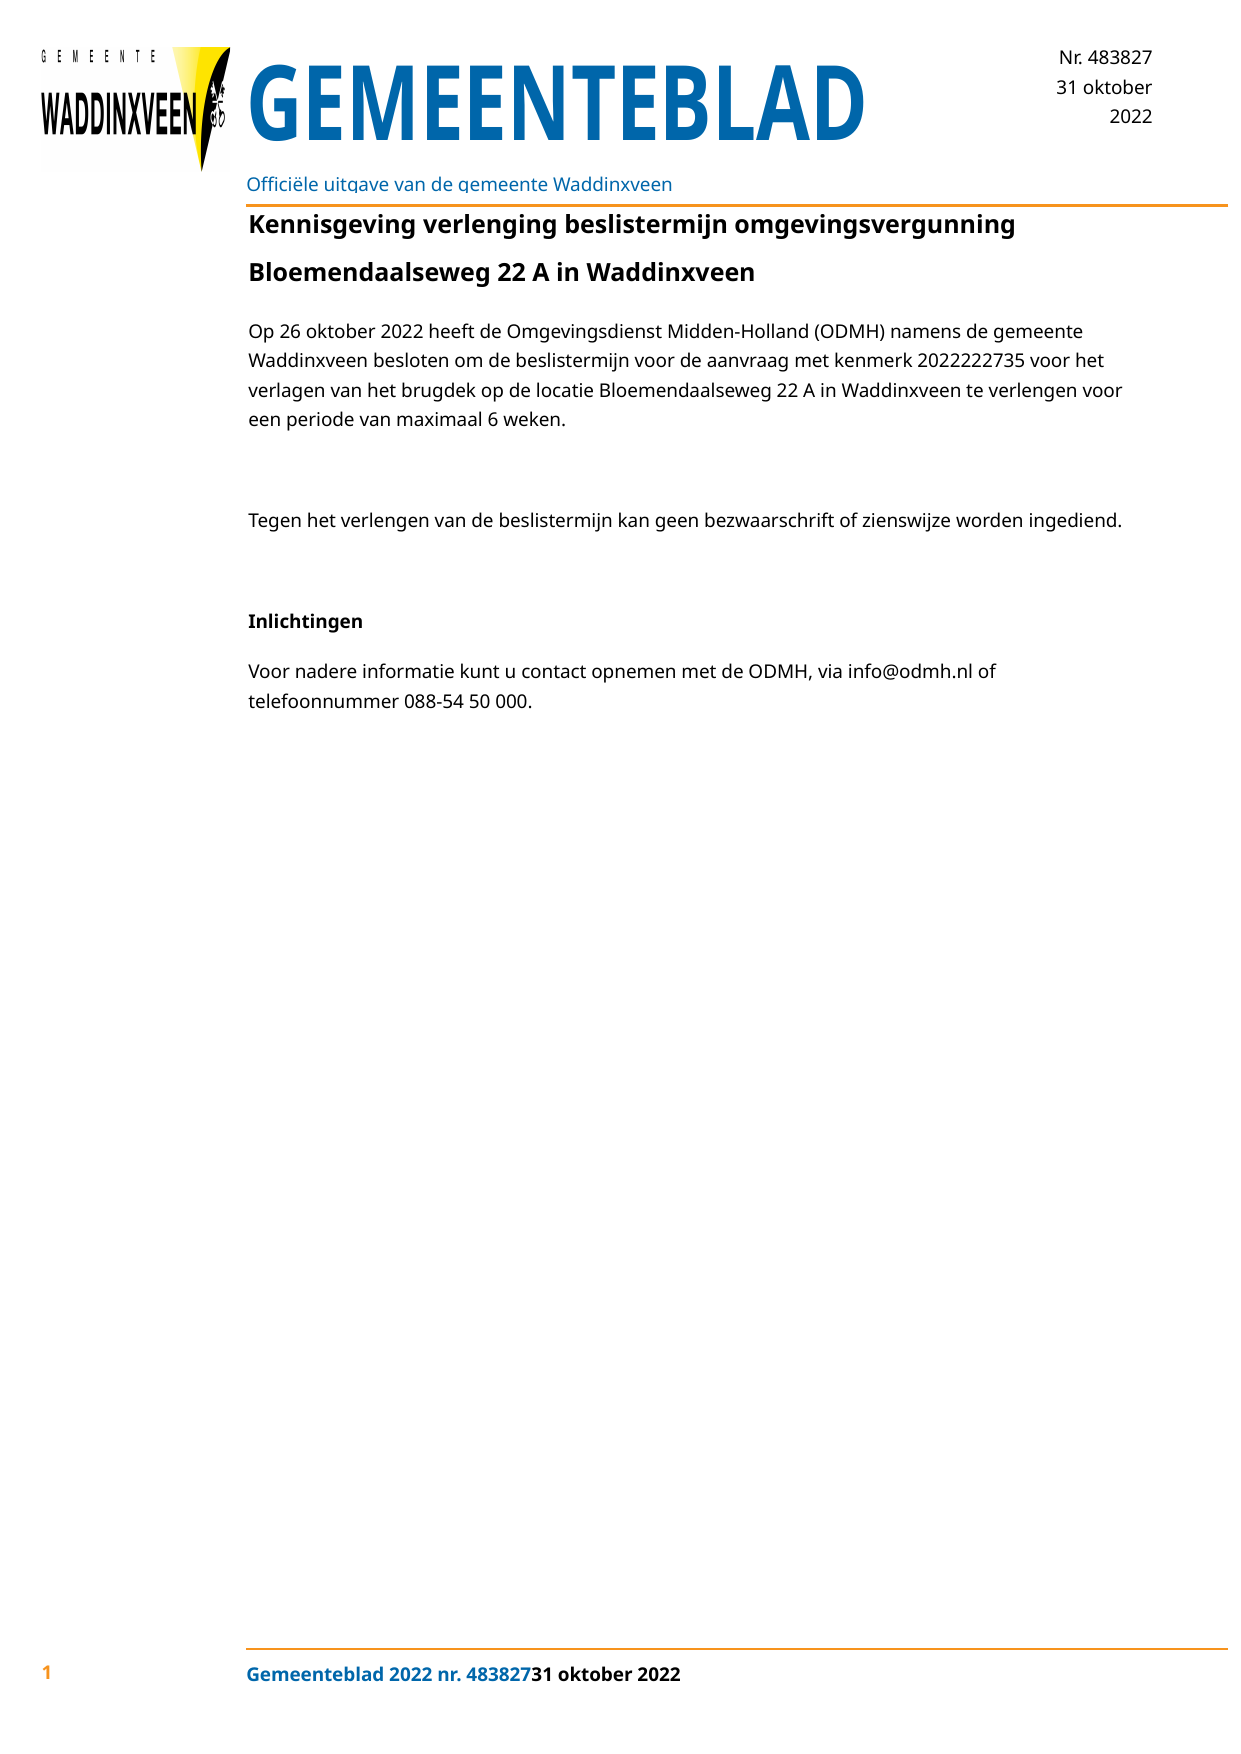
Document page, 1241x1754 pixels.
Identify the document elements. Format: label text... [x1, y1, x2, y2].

text Tegen het verlengen van de beslistermijn kan geen bezwaarschrift of zienswijze worden ingediend. [248, 507, 1152, 533]
picture [41, 47, 231, 172]
text Voor nadere informatie kunt u contact opnemen met de ODMH, via info@odmh.nl of telefoonnummer 088-54 50 000. [248, 659, 1152, 714]
text Inlichtingen [248, 608, 1152, 634]
text Op 26 oktober 2022 heeft de Omgevingsdienst Midden-Holland (ODMH) namens de gemeente Waddinxveen besloten om de beslistermijn voor de aanvraag met kenmerk 2022222735 voor het verlagen van het brugdek op de locatie Bloemendaalseweg 22 A in Waddinxveen te verlengen voor een periode van maximaal 6 weken. [248, 318, 1152, 432]
text Kennisgeving verlenging beslistermijn omgevingsvergunning Bloemendaalseweg 22 A in Waddinxveen [248, 207, 1152, 288]
